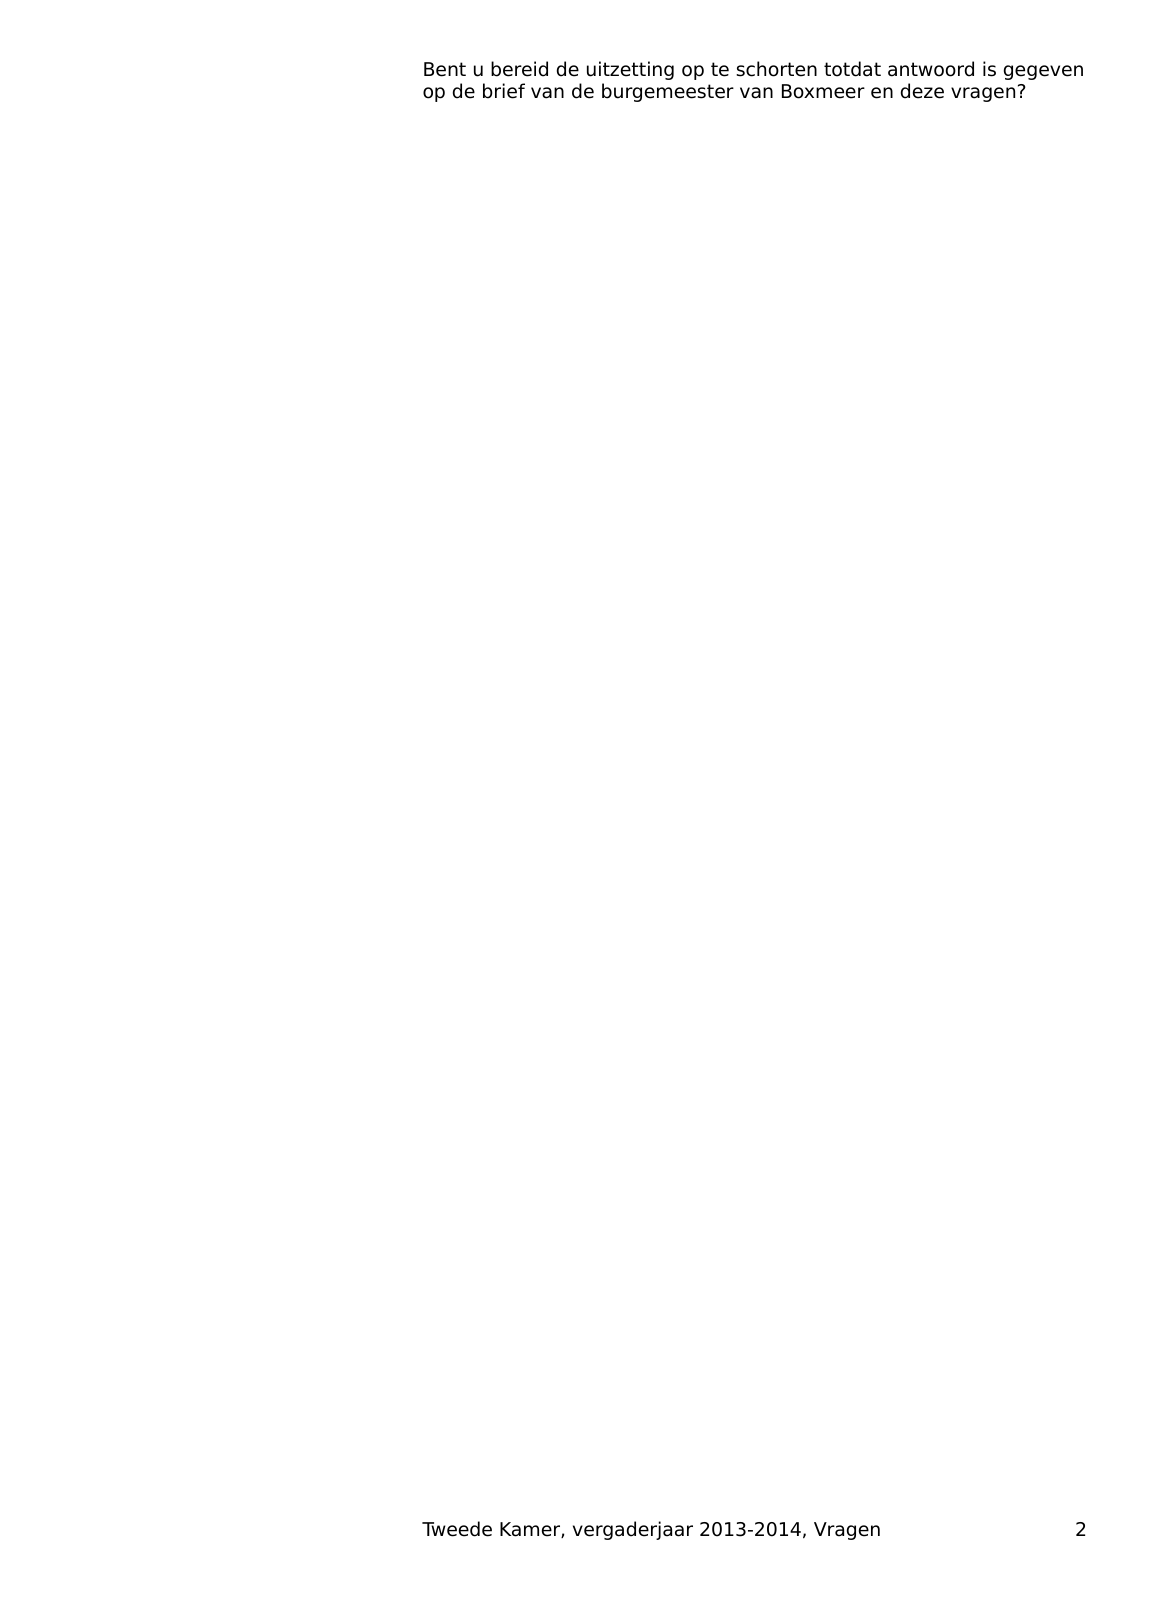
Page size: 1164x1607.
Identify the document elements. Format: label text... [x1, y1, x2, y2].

text Bent u bereid de uitzetting op te schorten totdat antwoord is gegeven op de brief van de burgemeester van Boxmeer en deze vragen? [422, 59, 1087, 103]
